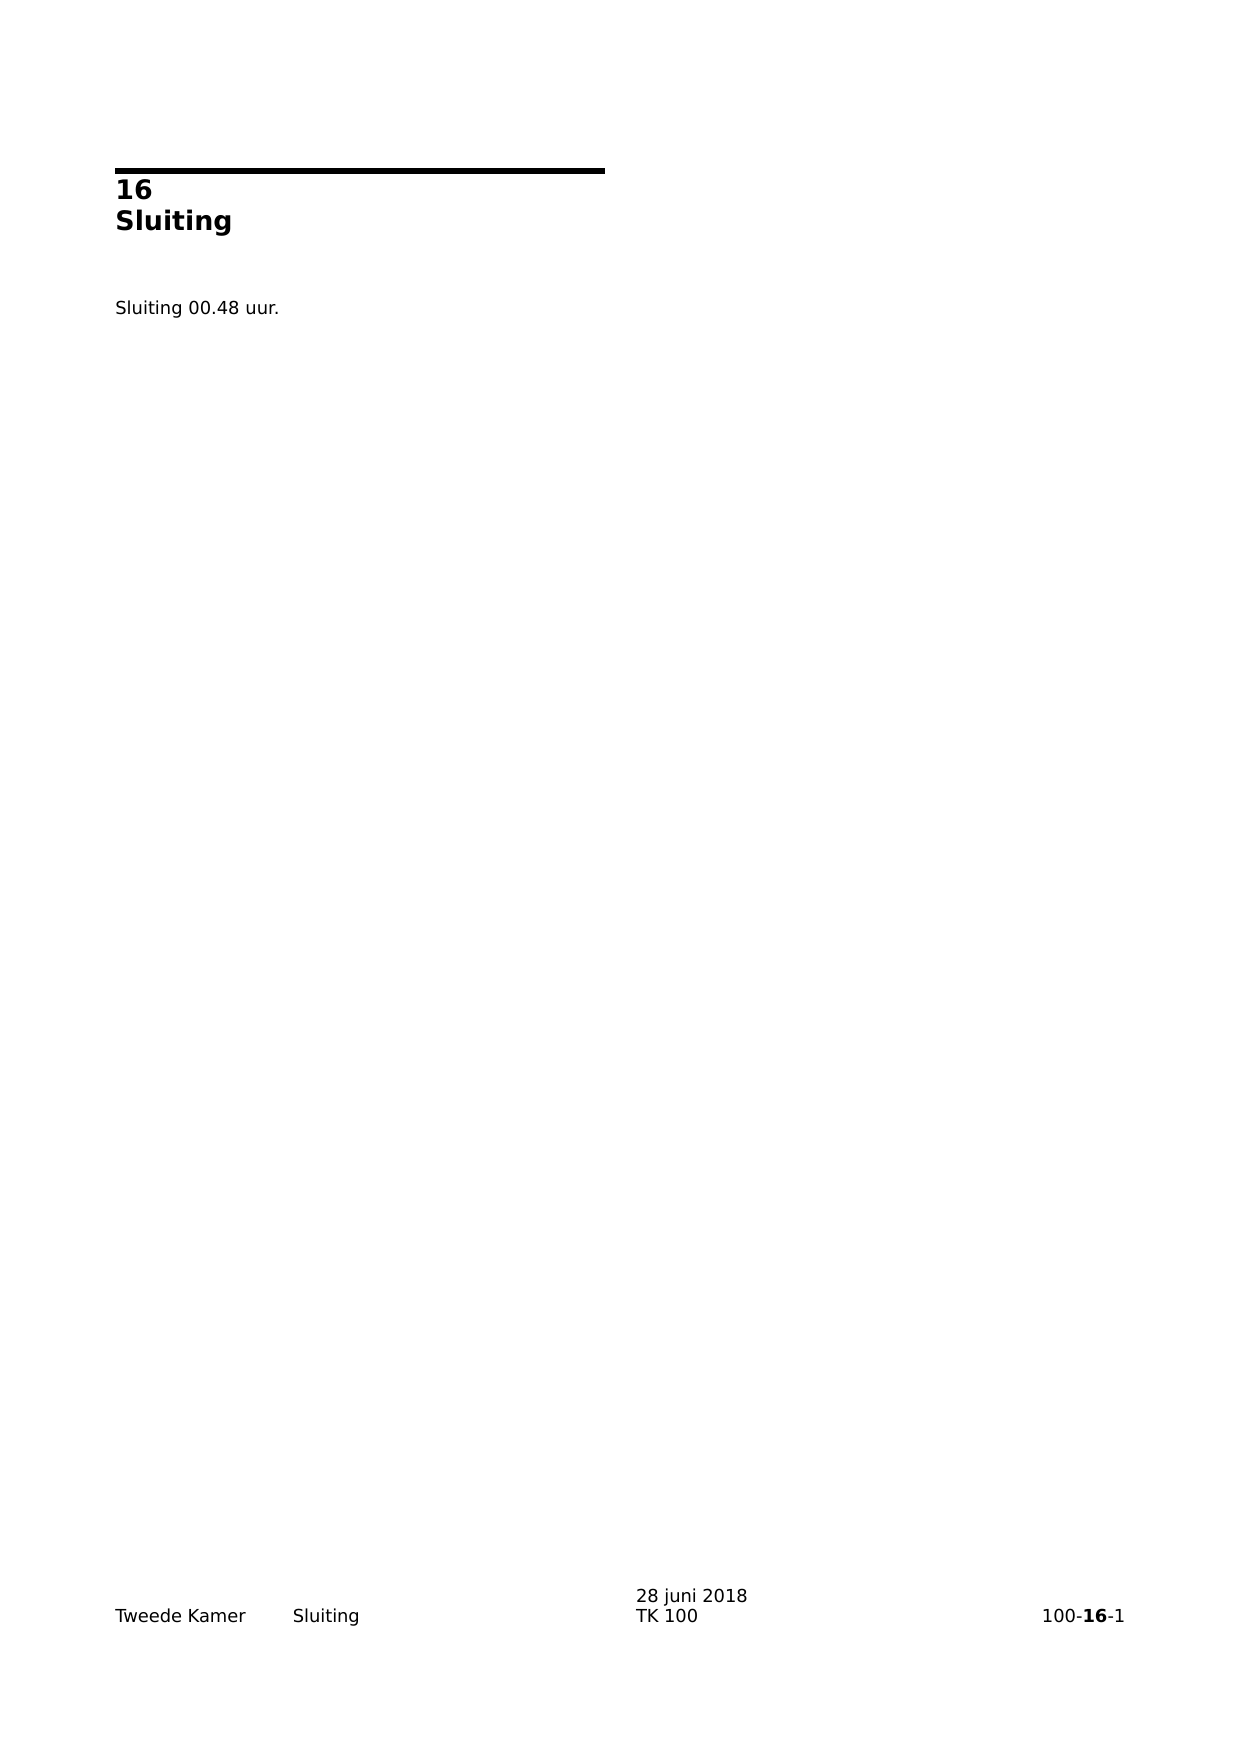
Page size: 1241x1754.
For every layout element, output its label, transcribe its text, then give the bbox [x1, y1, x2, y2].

text Sluiting 00.48 uur. [115, 298, 605, 318]
title 16 Sluiting [115, 174, 605, 237]
